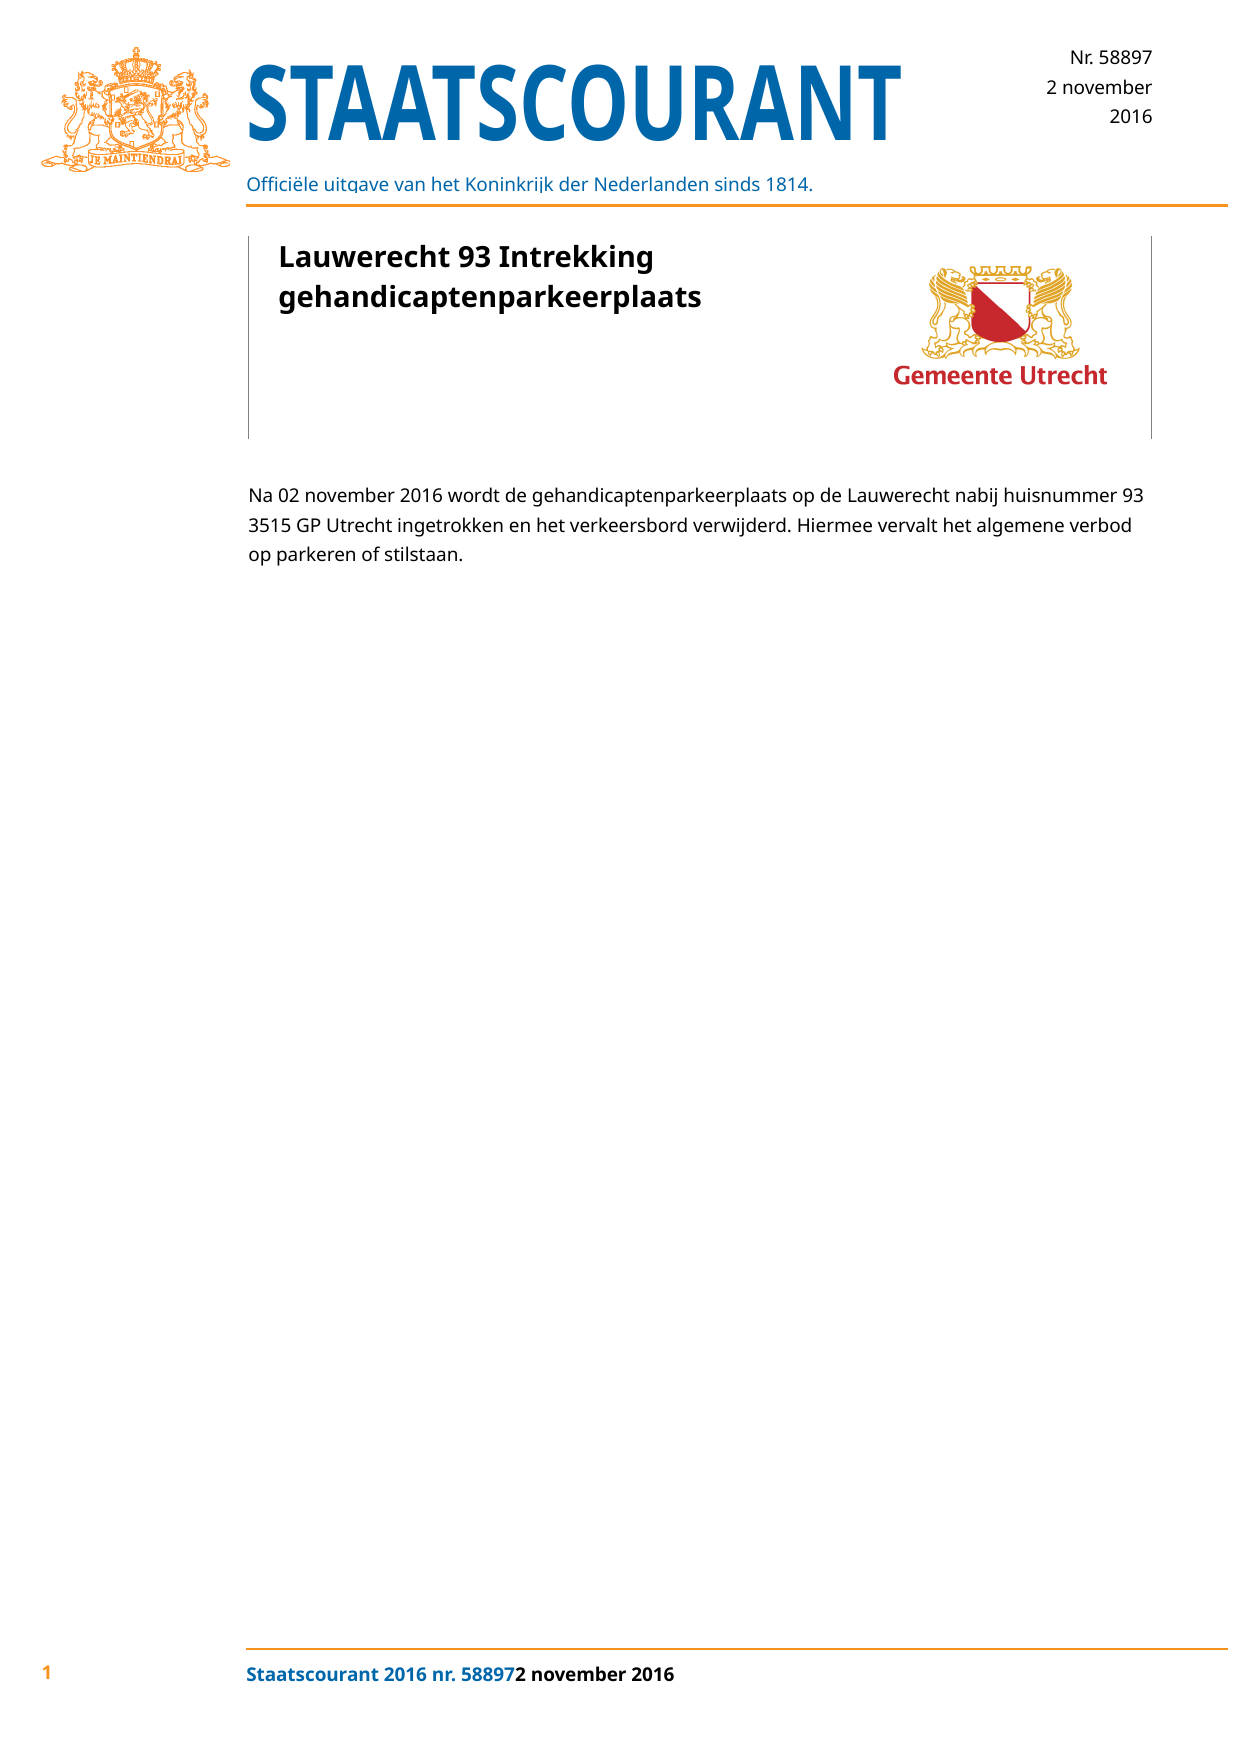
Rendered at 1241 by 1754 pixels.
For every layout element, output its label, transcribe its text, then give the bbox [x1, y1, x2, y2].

table_header Lauwerecht 93 Intrekking gehandicaptenparkeerplaats [249, 236, 850, 439]
table_header [850, 414, 1151, 439]
picture [41, 47, 231, 172]
picture [882, 236, 1119, 414]
text Na 02 november 2016 wordt de gehandicaptenparkeerplaats op de Lauwerecht nabij huisnummer 93 3515 GP Utrecht ingetrokken en het verkeersbord verwijderd. Hiermee vervalt het algemene verbod op parkeren of stilstaan. [248, 482, 1152, 567]
table_header [850, 236, 882, 413]
table_header [1119, 236, 1151, 413]
